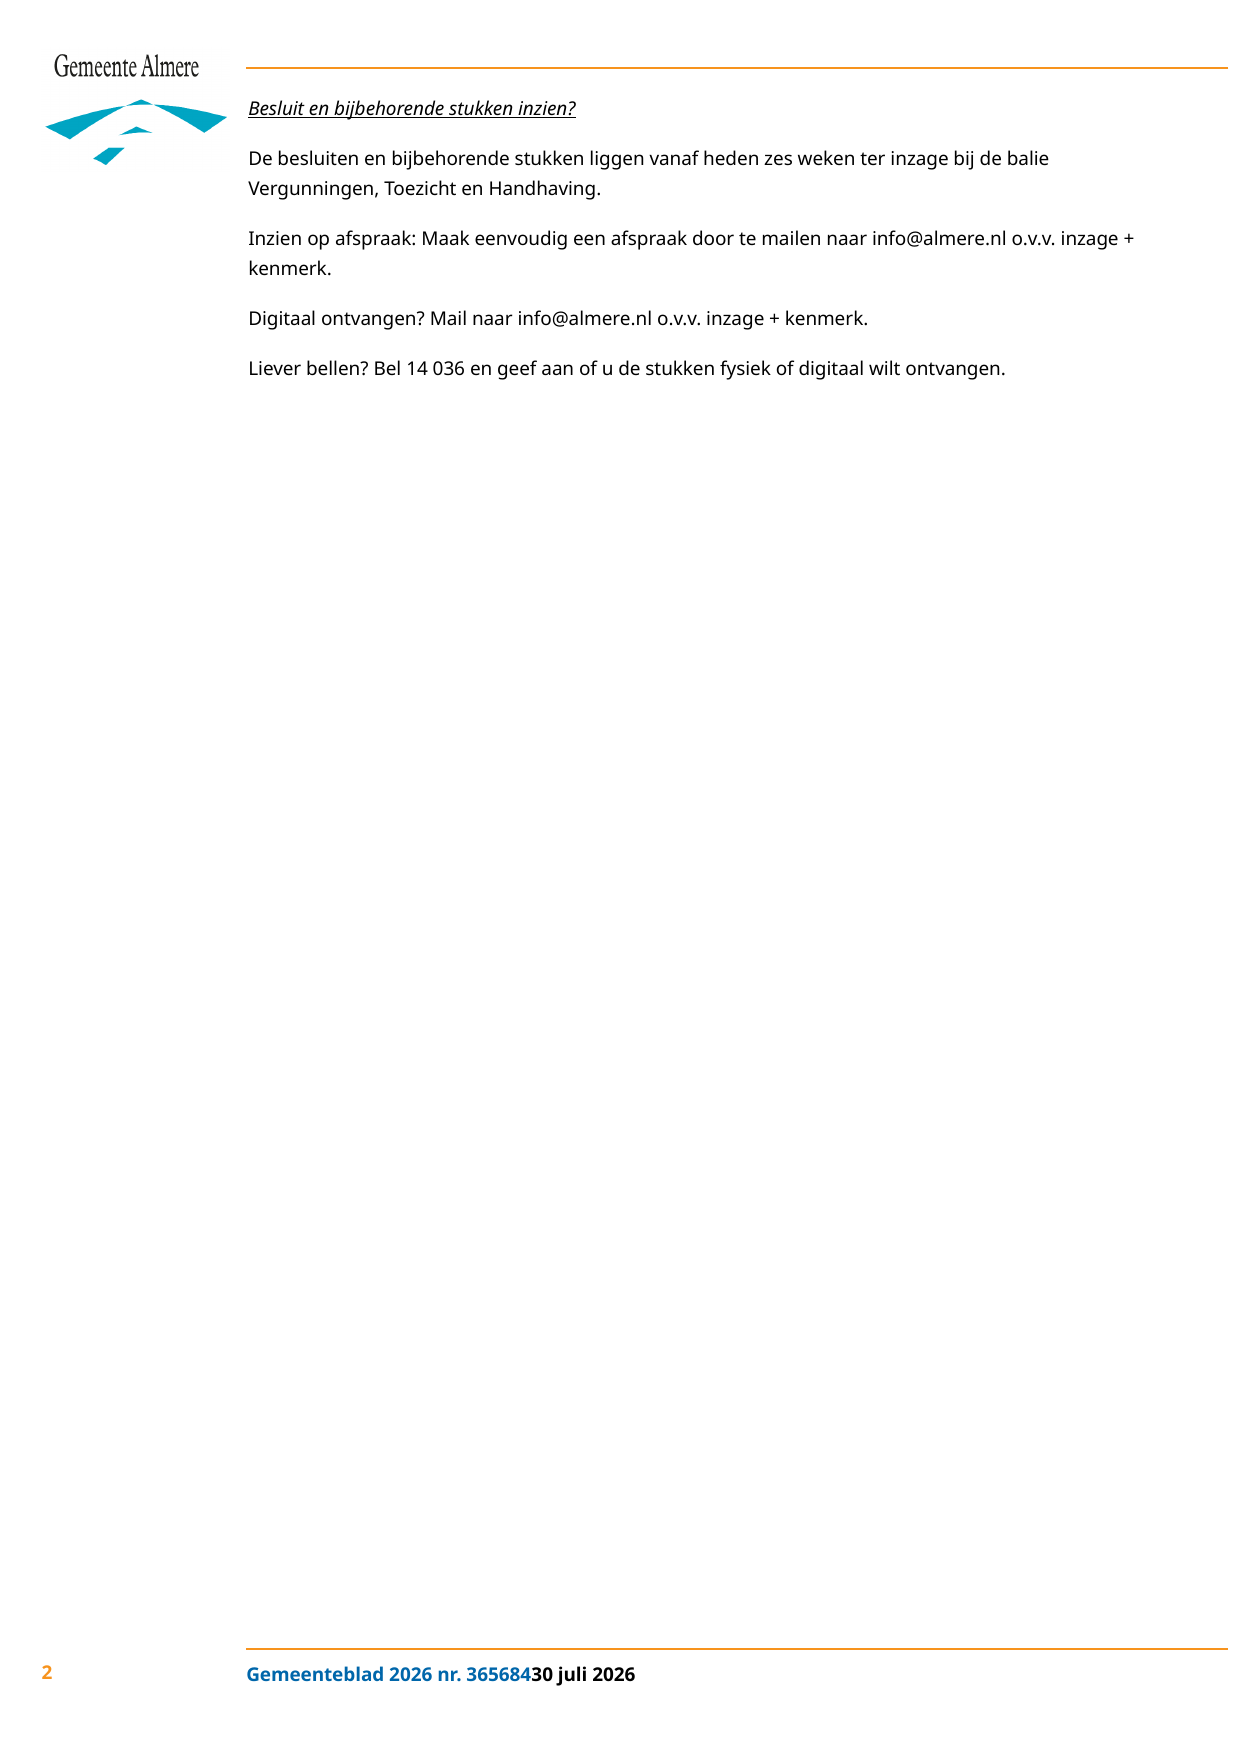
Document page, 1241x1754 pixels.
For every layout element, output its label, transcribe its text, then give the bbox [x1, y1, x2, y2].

text Inzien op afspraak: Maak eenvoudig een afspraak door te mailen naar info@almere.nl o.v.v. inzage + kenmerk. [248, 225, 1152, 281]
text Digitaal ontvangen? Mail naar info@almere.nl o.v.v. inzage + kenmerk. [248, 305, 1152, 331]
text Besluit en bijbehorende stukken inzien? [248, 95, 1152, 121]
picture [41, 47, 231, 172]
text De besluiten en bijbehorende stukken liggen vanaf heden zes weken ter inzage bij de balie Vergunningen, Toezicht en Handhaving. [248, 145, 1152, 201]
text Liever bellen? Bel 14 036 en geef aan of u de stukken fysiek of digitaal wilt ontvangen. [248, 356, 1152, 381]
